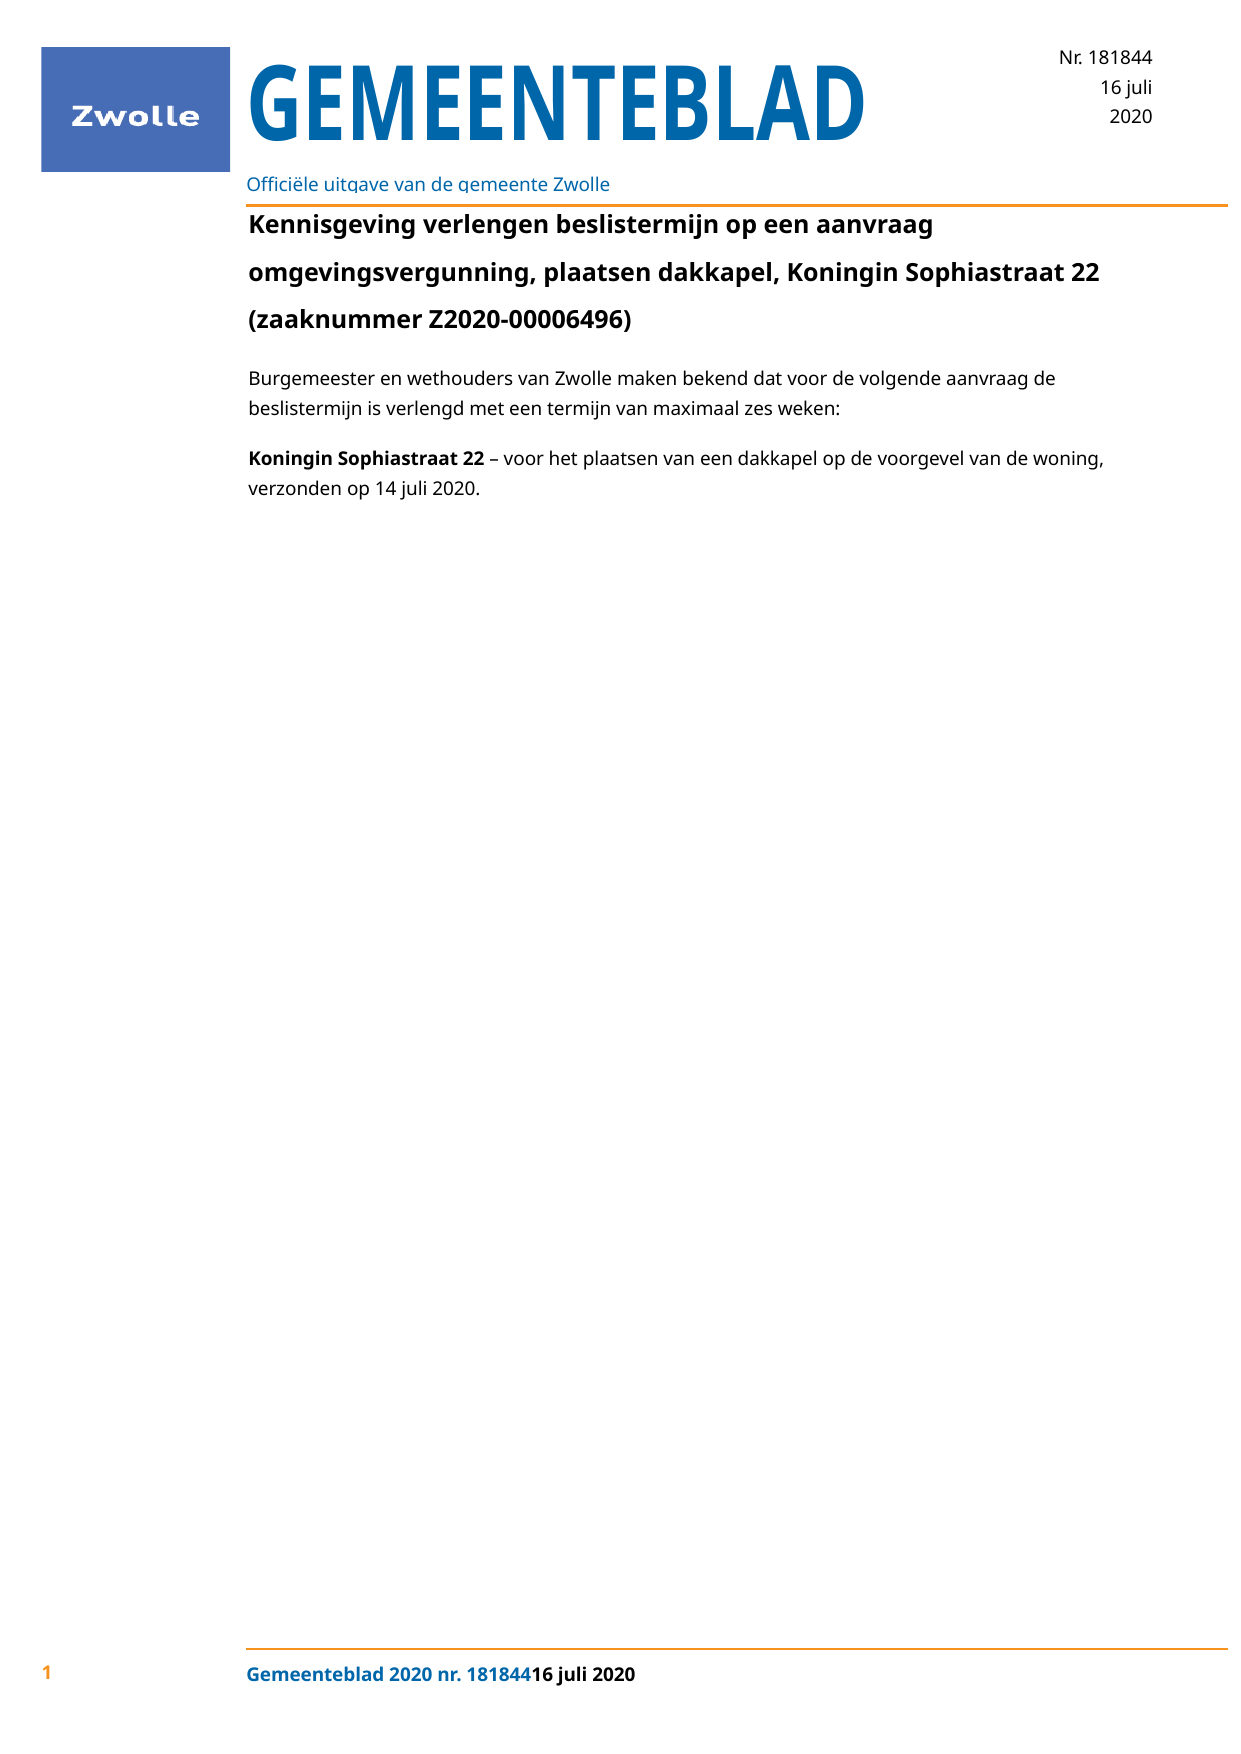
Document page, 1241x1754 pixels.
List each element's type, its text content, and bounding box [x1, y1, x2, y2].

text Koningin Sophiastraat 22 – voor het plaatsen van een dakkapel op de voorgevel van de woning, verzonden op 14 juli 2020. [248, 446, 1152, 501]
text Burgemeester en wethouders van Zwolle maken bekend dat voor de volgende aanvraag de beslistermijn is verlengd met een termijn van maximaal zes weken: [248, 366, 1152, 421]
picture [41, 47, 231, 172]
text Kennisgeving verlengen beslistermijn op een aanvraag omgevingsvergunning, plaatsen dakkapel, Koningin Sophiastraat 22 (zaaknummer Z2020-00006496) [248, 207, 1152, 336]
